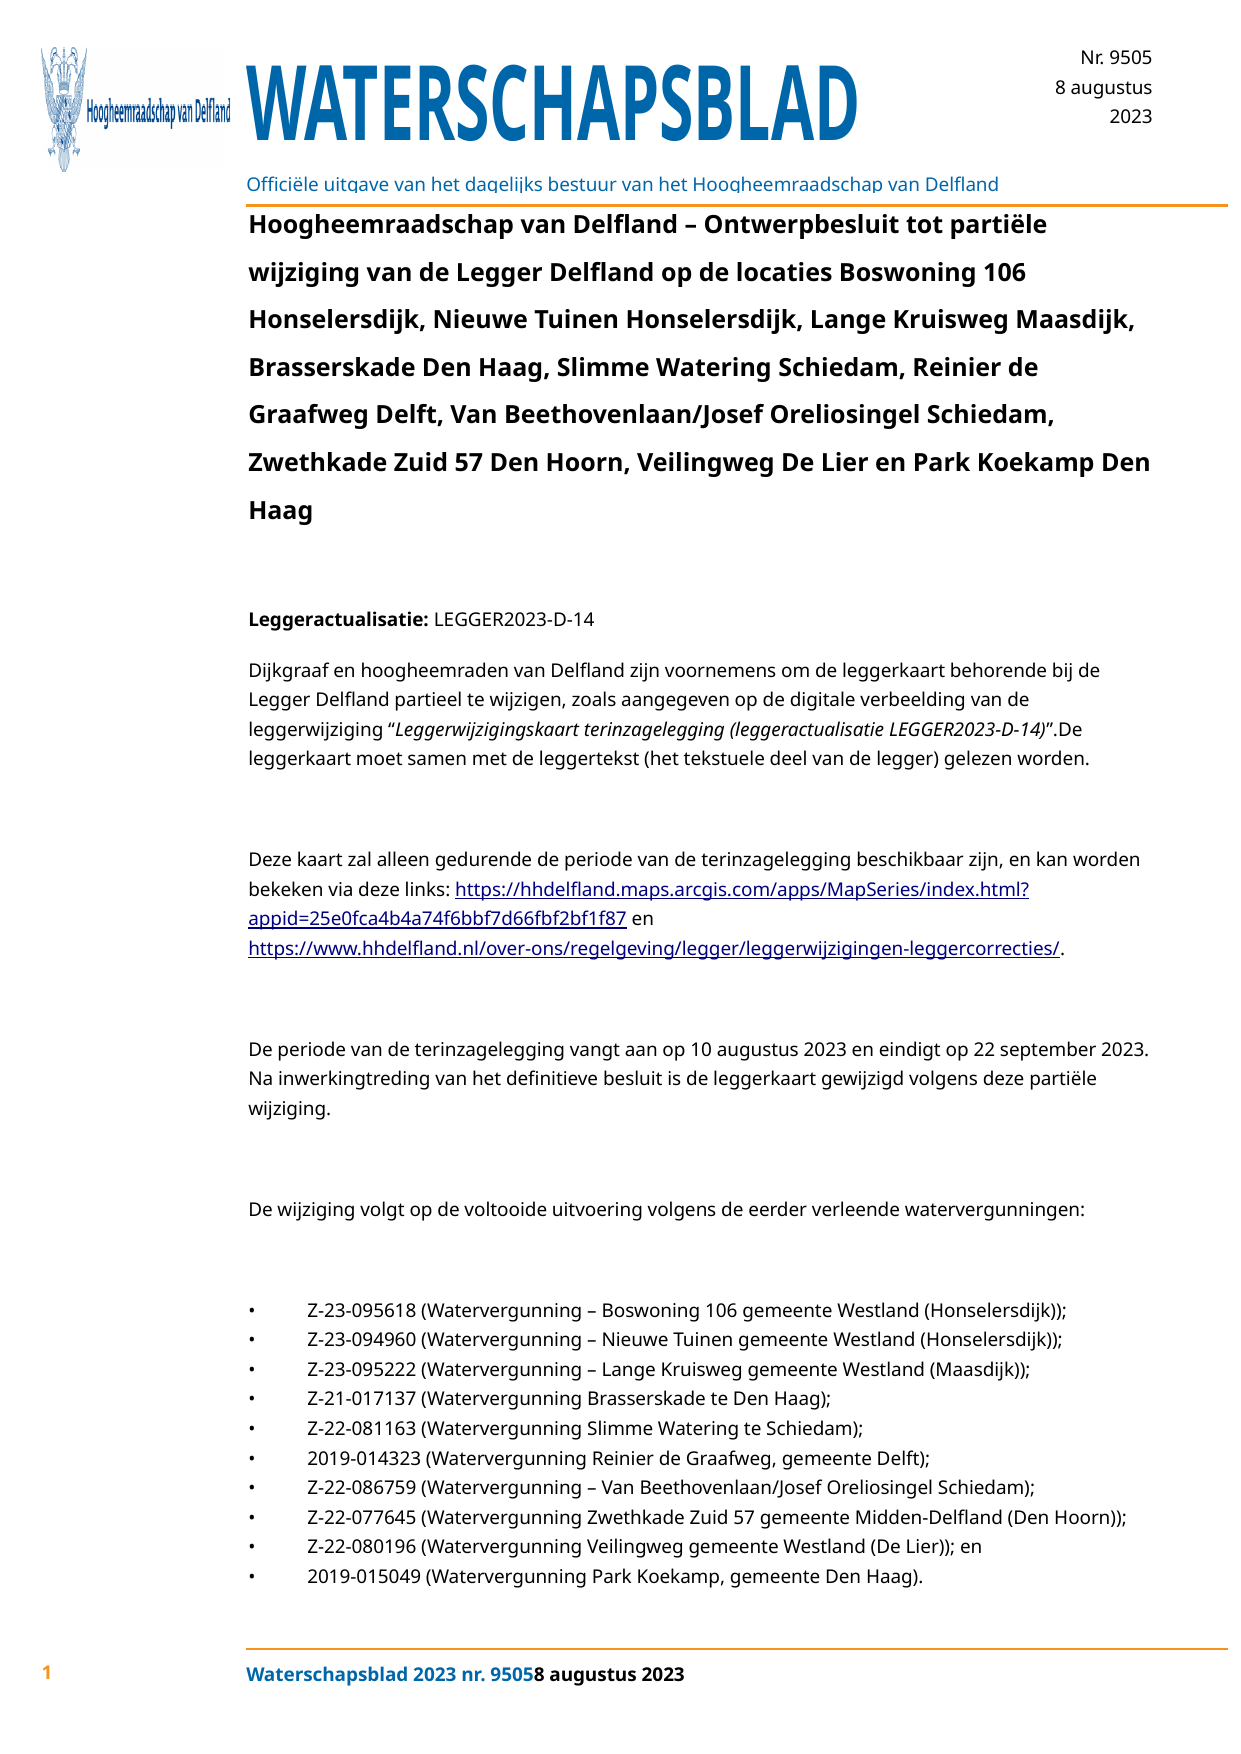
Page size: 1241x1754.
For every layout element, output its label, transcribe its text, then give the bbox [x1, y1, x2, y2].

text Dijkgraaf en hoogheemraden van Delfland zijn voornemens om de leggerkaart behorende bij de Legger Delfland partieel te wijzigen, zoals aangegeven op de digitale verbeelding van de leggerwijziging “Leggerwijzigingskaart terinzagelegging (leggeractualisatie LEGGER2023-D-14)”.De leggerkaart moet samen met de leggertekst (het tekstuele deel van de legger) gelezen worden. [248, 657, 1152, 771]
text Deze kaart zal alleen gedurende de periode van de terinzagelegging beschikbaar zijn, en kan worden bekeken via deze links: https://hhdelfland.maps.arcgis.com/apps/MapSeries/index.html?appid=25e0fca4b4a74f6bbf7d66fbf2bf1f87 en https://www.hhdelfland.nl/over-ons/regelgeving/legger/leggerwijzigingen-leggercorrecties/. [248, 846, 1152, 961]
list Z-23-095618 (Watervergunning – Boswoning 106 gemeente Westland (Honselersdijk)); [248, 1297, 1152, 1322]
text Leggeractualisatie: LEGGER2023-D-14 [248, 606, 1152, 632]
text De wijziging volgt op de voltooide uitvoering volgens de eerder verleende watervergunningen: [248, 1196, 1152, 1222]
text De periode van de terinzagelegging vangt aan op 10 augustus 2023 en eindigt op 22 september 2023. Na inwerkingtreding van het definitieve besluit is de leggerkaart gewijzigd volgens deze partiële wijziging. [248, 1036, 1152, 1121]
list 2019-014323 (Watervergunning Reinier de Graafweg, gemeente Delft); [248, 1445, 1152, 1470]
list Z-23-094960 (Watervergunning – Nieuwe Tuinen gemeente Westland (Honselersdijk)); [248, 1326, 1152, 1352]
text Hoogheemraadschap van Delfland – Ontwerpbesluit tot partiële wijziging van de Legger Delfland op de locaties Boswoning 106 Honselersdijk, Nieuwe Tuinen Honselersdijk, Lange Kruisweg Maasdijk, Brasserskade Den Haag, Slimme Watering Schiedam, Reinier de Graafweg Delft, Van Beethovenlaan/Josef Oreliosingel Schiedam, Zwethkade Zuid 57 Den Hoorn, Veilingweg De Lier en Park Koekamp Den Haag [248, 207, 1152, 526]
list Z-21-017137 (Watervergunning Brasserskade te Den Haag); [248, 1386, 1152, 1411]
list 2019-015049 (Watervergunning Park Koekamp, gemeente Den Haag). [248, 1563, 1152, 1589]
list Z-23-095222 (Watervergunning – Lange Kruisweg gemeente Westland (Maasdijk)); [248, 1356, 1152, 1382]
list Z-22-086759 (Watervergunning – Van Beethovenlaan/Josef Oreliosingel Schiedam); [248, 1474, 1152, 1500]
list Z-22-077645 (Watervergunning Zwethkade Zuid 57 gemeente Midden-Delfland (Den Hoorn)); [248, 1504, 1152, 1529]
picture [41, 47, 231, 172]
list Z-22-081163 (Watervergunning Slimme Watering te Schiedam); [248, 1415, 1152, 1441]
list Z-22-080196 (Watervergunning Veilingweg gemeente Westland (De Lier)); en [248, 1533, 1152, 1559]
